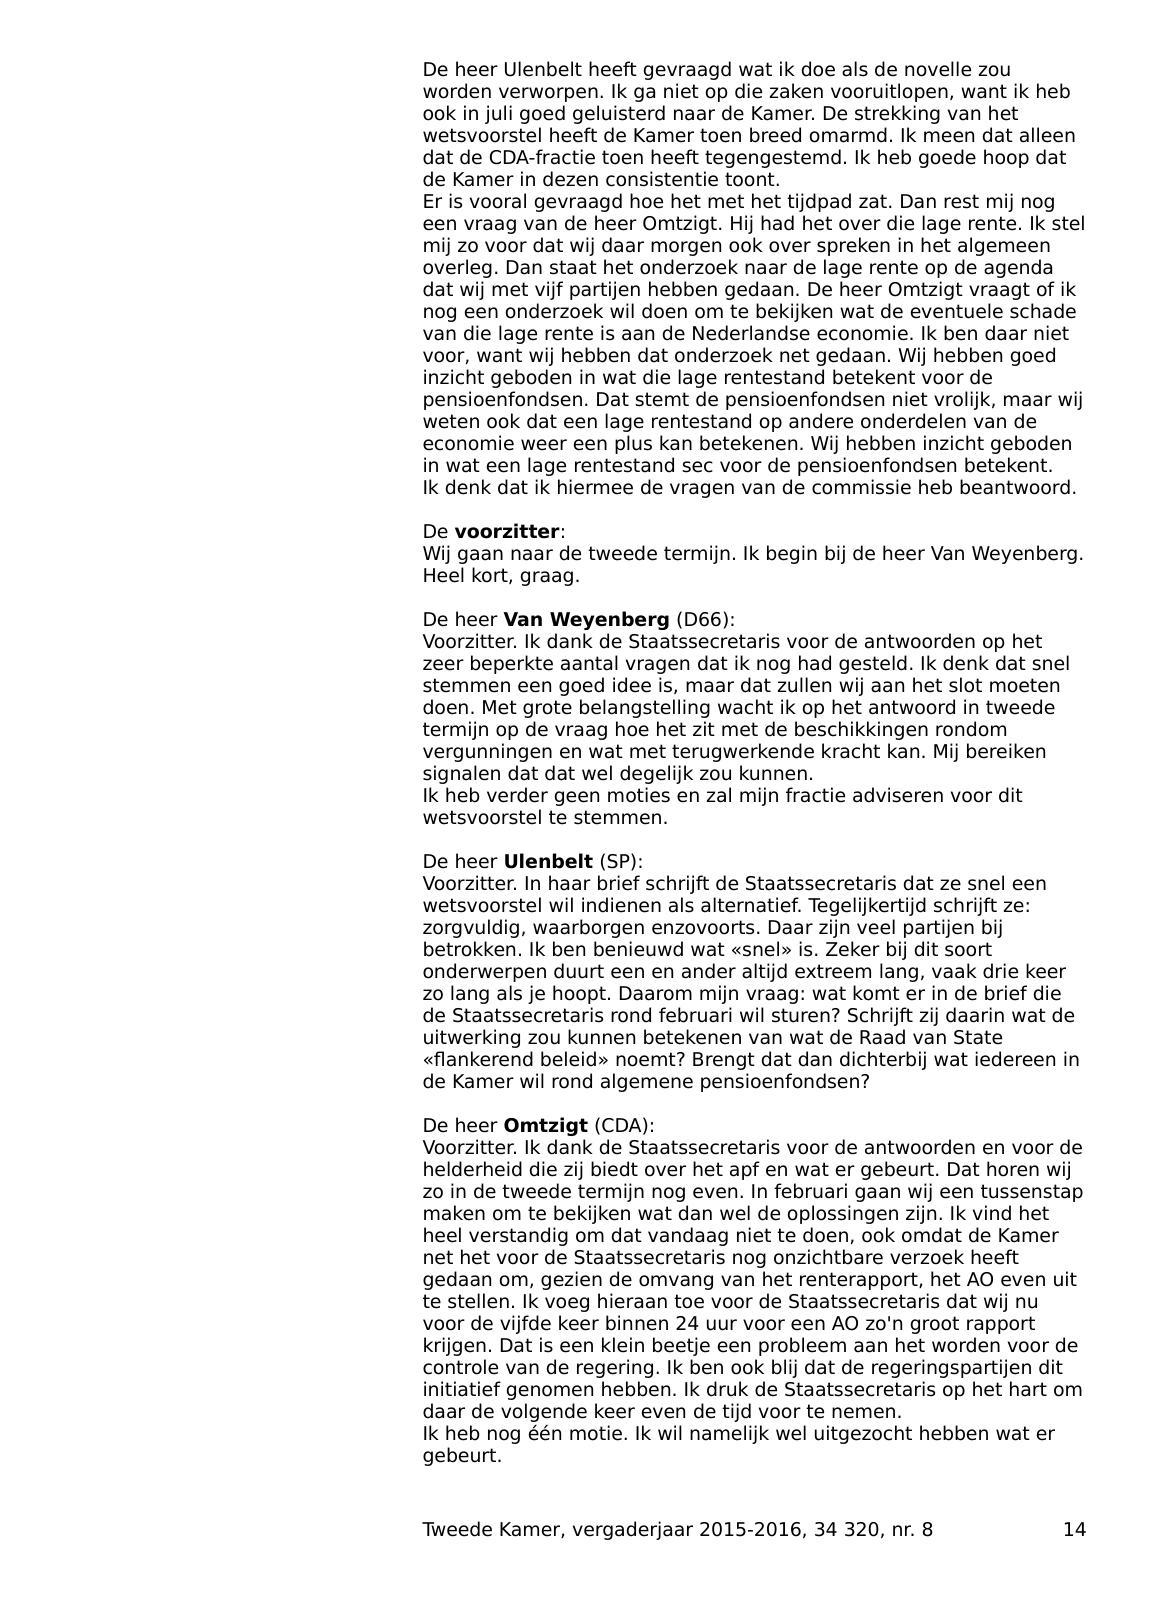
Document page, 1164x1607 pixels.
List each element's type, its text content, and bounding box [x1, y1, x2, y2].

text De heer Omtzigt (CDA): [422, 1115, 1087, 1137]
text Voorzitter. Ik dank de Staatssecretaris voor de antwoorden op het zeer beperkte aantal vragen dat ik nog had gesteld. Ik denk dat snel stemmen een goed idee is, maar dat zullen wij aan het slot moeten doen. Met grote belangstelling wacht ik op het antwoord in tweede termijn op de vraag hoe het zit met de beschikkingen rondom vergunningen en wat met terugwerkende kracht kan. Mij bereiken signalen dat dat wel degelijk zou kunnen. [422, 631, 1087, 785]
text De heer Van Weyenberg (D66): [422, 609, 1087, 631]
text Ik denk dat ik hiermee de vragen van de commissie heb beantwoord. [422, 477, 1087, 499]
text Voorzitter. Ik dank de Staatssecretaris voor de antwoorden en voor de helderheid die zij biedt over het apf en wat er gebeurt. Dat horen wij zo in de tweede termijn nog even. In februari gaan wij een tussenstap maken om te bekijken wat dan wel de oplossingen zijn. Ik vind het heel verstandig om dat vandaag niet te doen, ook omdat de Kamer net het voor de Staatssecretaris nog onzichtbare verzoek heeft gedaan om, gezien de omvang van het renterapport, het AO even uit te stellen. Ik voeg hieraan toe voor de Staatssecretaris dat wij nu voor de vijfde keer binnen 24 uur voor een AO zo'n groot rapport krijgen. Dat is een klein beetje een probleem aan het worden voor de controle van de regering. Ik ben ook blij dat de regeringspartijen dit initiatief genomen hebben. Ik druk de Staatssecretaris op het hart om daar de volgende keer even de tijd voor te nemen. [422, 1137, 1087, 1423]
text Voorzitter. In haar brief schrijft de Staatssecretaris dat ze snel een wetsvoorstel wil indienen als alternatief. Tegelijkertijd schrijft ze: zorgvuldig, waarborgen enzovoorts. Daar zijn veel partijen bij betrokken. Ik ben benieuwd wat «snel» is. Zeker bij dit soort onderwerpen duurt een en ander altijd extreem lang, vaak drie keer zo lang als je hoopt. Daarom mijn vraag: wat komt er in de brief die de Staatssecretaris rond februari wil sturen? Schrijft zij daarin wat de uitwerking zou kunnen betekenen van wat de Raad van State «flankerend beleid» noemt? Brengt dat dan dichterbij wat iedereen in de Kamer wil rond algemene pensioenfondsen? [422, 873, 1087, 1093]
text De heer Ulenbelt (SP): [422, 851, 1087, 873]
text De voorzitter: [422, 521, 1087, 543]
text Ik heb verder geen moties en zal mijn fractie adviseren voor dit wetsvoorstel te stemmen. [422, 785, 1087, 829]
text De heer Ulenbelt heeft gevraagd wat ik doe als de novelle zou worden verworpen. Ik ga niet op die zaken vooruitlopen, want ik heb ook in juli goed geluisterd naar de Kamer. De strekking van het wetsvoorstel heeft de Kamer toen breed omarmd. Ik meen dat alleen dat de CDA-fractie toen heeft tegengestemd. Ik heb goede hoop dat de Kamer in dezen consistentie toont. [422, 59, 1087, 191]
text Er is vooral gevraagd hoe het met het tijdpad zat. Dan rest mij nog een vraag van de heer Omtzigt. Hij had het over die lage rente. Ik stel mij zo voor dat wij daar morgen ook over spreken in het algemeen overleg. Dan staat het onderzoek naar de lage rente op de agenda dat wij met vijf partijen hebben gedaan. De heer Omtzigt vraagt of ik nog een onderzoek wil doen om te bekijken wat de eventuele schade van die lage rente is aan de Nederlandse economie. Ik ben daar niet voor, want wij hebben dat onderzoek net gedaan. Wij hebben goed inzicht geboden in wat die lage rentestand betekent voor de pensioenfondsen. Dat stemt de pensioenfondsen niet vrolijk, maar wij weten ook dat een lage rentestand op andere onderdelen van de economie weer een plus kan betekenen. Wij hebben inzicht geboden in wat een lage rentestand sec voor de pensioenfondsen betekent. [422, 191, 1087, 477]
text Ik heb nog één motie. Ik wil namelijk wel uitgezocht hebben wat er gebeurt. [422, 1423, 1087, 1467]
text Wij gaan naar de tweede termijn. Ik begin bij de heer Van Weyenberg. Heel kort, graag. [422, 543, 1087, 587]
